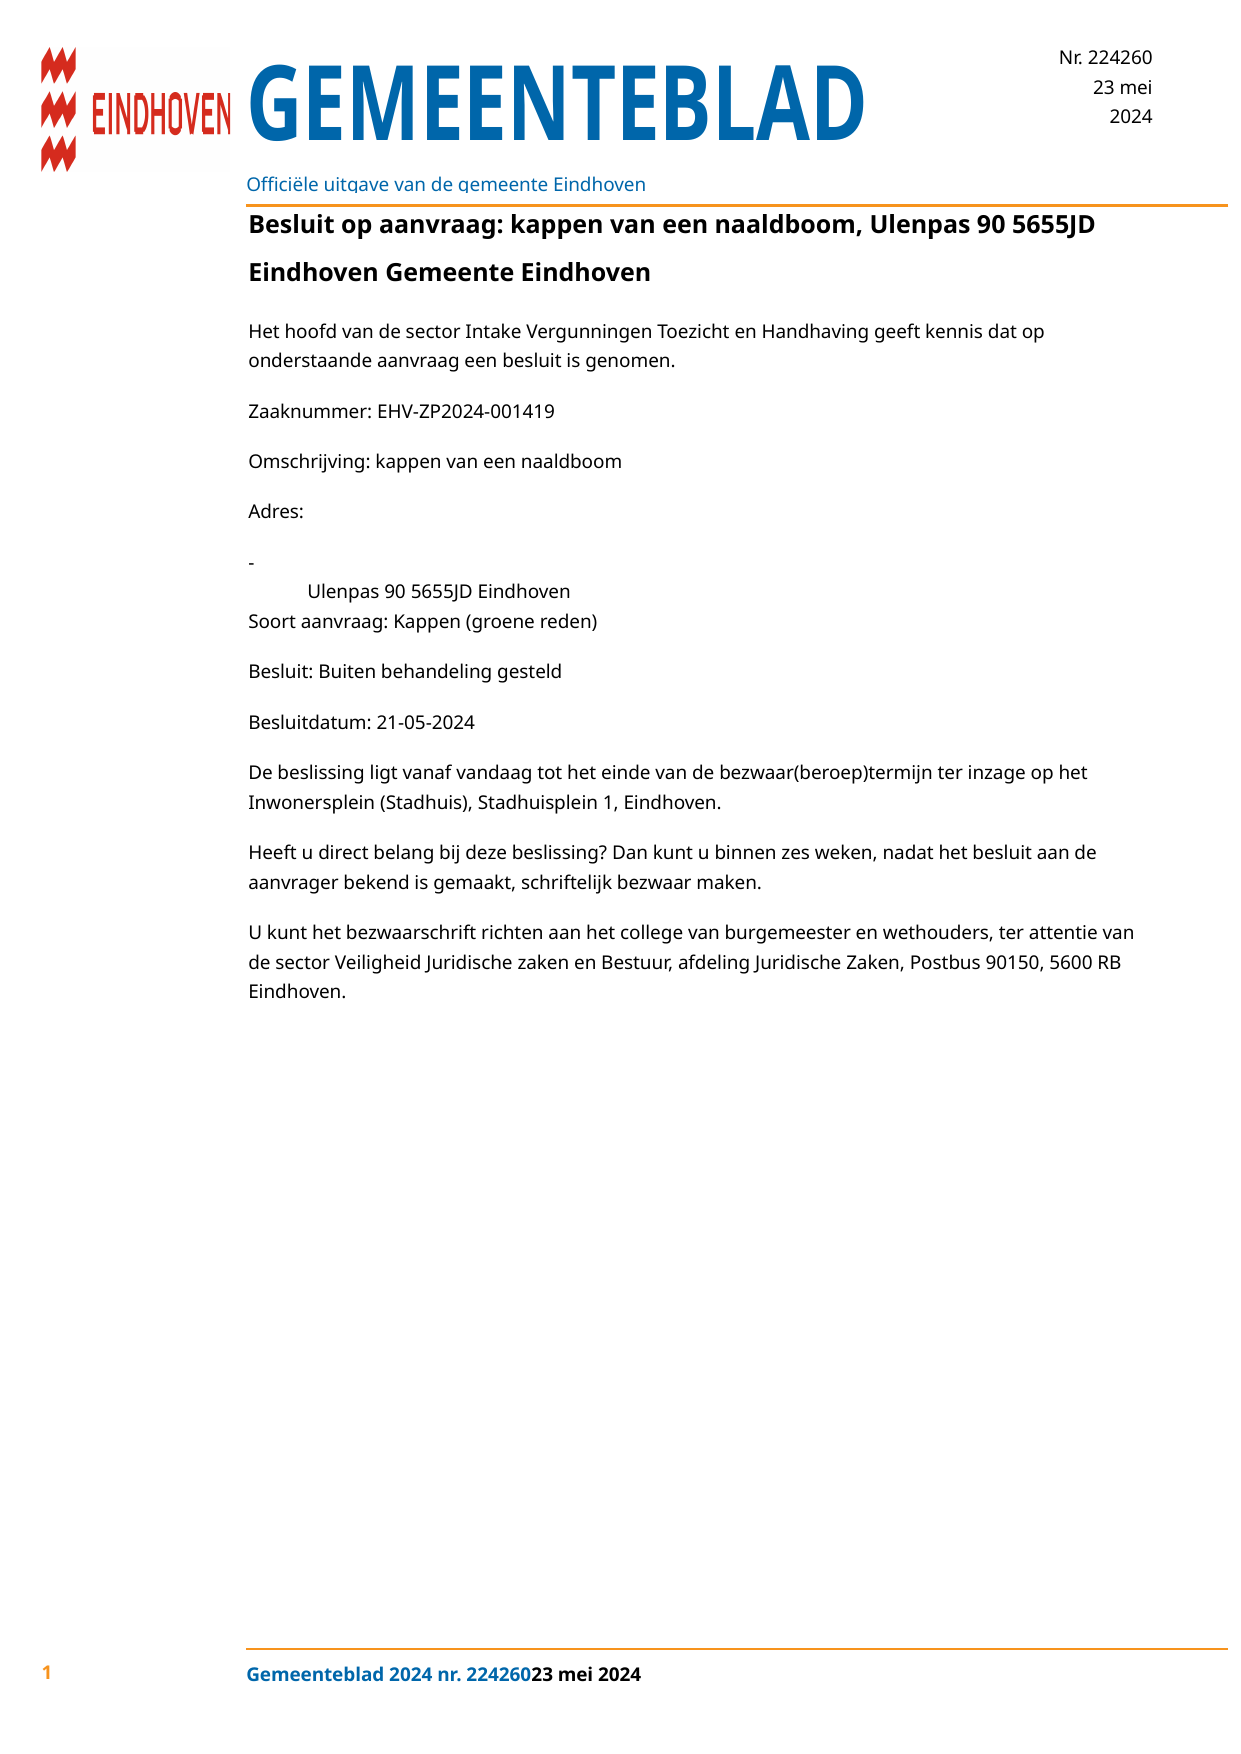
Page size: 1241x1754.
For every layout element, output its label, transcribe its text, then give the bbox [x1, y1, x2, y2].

text Adres: [248, 499, 1152, 524]
text Het hoofd van de sector Intake Vergunningen Toezicht en Handhaving geeft kennis dat op onderstaande aanvraag een besluit is genomen. [248, 318, 1152, 373]
text Omschrijving: kappen van een naaldboom [248, 448, 1152, 474]
picture [41, 47, 231, 172]
text Besluit: Buiten behandeling gesteld [248, 659, 1152, 684]
text De beslissing ligt vanaf vandaag tot het einde van de bezwaar(beroep)termijn ter inzage op het Inwonersplein (Stadhuis), Stadhuisplein 1, Eindhoven. [248, 759, 1152, 815]
text U kunt het bezwaarschrift richten aan het college van burgemeester en wethouders, ter attentie van de sector Veiligheid Juridische zaken en Bestuur, afdeling Juridische Zaken, Postbus 90150, 5600 RB Eindhoven. [248, 919, 1152, 1004]
text Zaaknummer: EHV-ZP2024-001419 [248, 398, 1152, 424]
text Heeft u direct belang bij deze beslissing? Dan kunt u binnen zes weken, nadat het besluit aan de aanvrager bekend is gemaakt, schriftelijk bezwaar maken. [248, 839, 1152, 895]
text Soort aanvraag: Kappen (groene reden) [248, 608, 1152, 634]
text Besluitdatum: 21-05-2024 [248, 709, 1152, 735]
list Ulenpas 90 5655JD Eindhoven [248, 579, 1152, 604]
text Besluit op aanvraag: kappen van een naaldboom, Ulenpas 90 5655JD Eindhoven Gemeente Eindhoven [248, 207, 1152, 288]
